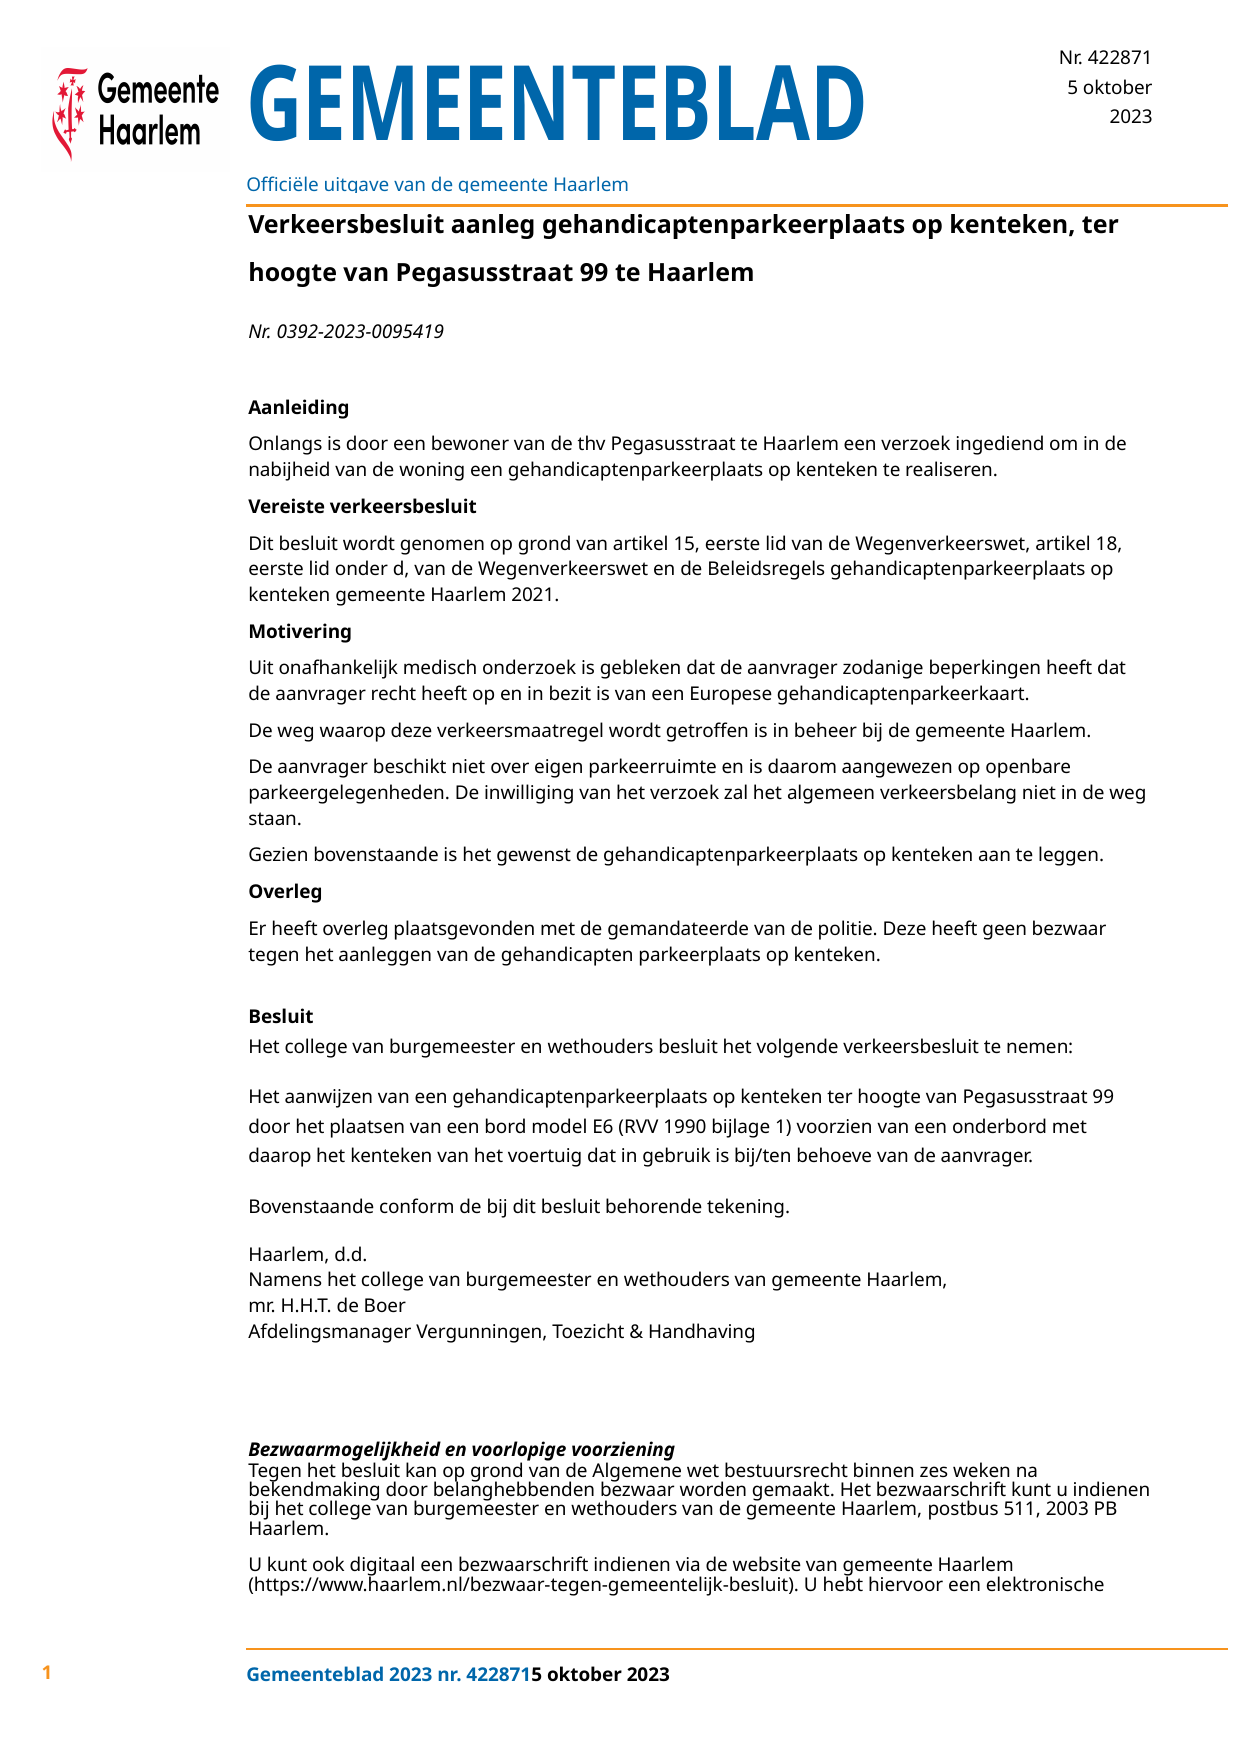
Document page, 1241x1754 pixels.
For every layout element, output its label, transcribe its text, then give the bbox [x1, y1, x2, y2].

text Gezien bovenstaande is het gewenst de gehandicaptenparkeerplaats op kenteken aan te leggen. [248, 842, 1152, 867]
text Motivering [248, 618, 1152, 643]
text Aanleiding [248, 394, 1152, 420]
text Nr. 0392-2023-0095419 [248, 318, 1152, 344]
text Vereiste verkeersbesluit [248, 493, 1152, 519]
text Er heeft overleg plaatsgevonden met de gemandateerde van de politie. Deze heeft geen bezwaar tegen het aanleggen van de gehandicapten parkeerplaats op kenteken. [248, 915, 1152, 966]
text Het college van burgemeester en wethouders besluit het volgende verkeersbesluit te nemen: [248, 1033, 1152, 1059]
text Besluit [248, 1003, 1152, 1029]
text Haarlem, d.d. [248, 1241, 1152, 1267]
text Onlangs is door een bewoner van de thv Pegasusstraat te Haarlem een verzoek ingediend om in de nabijheid van de woning een gehandicaptenparkeerplaats op kenteken te realiseren. [248, 431, 1152, 482]
text Het aanwijzen van een gehandicaptenparkeerplaats op kenteken ter hoogte van Pegasusstraat 99 door het plaatsen van een bord model E6 (RVV 1990 bijlage 1) voorzien van een onderbord met daarop het kenteken van het voertuig dat in gebruik is bij/ten behoeve van de aanvrager. [248, 1083, 1152, 1168]
text Verkeersbesluit aanleg gehandicaptenparkeerplaats op kenteken, ter hoogte van Pegasusstraat 99 te Haarlem [248, 207, 1152, 288]
text Afdelingsmanager Vergunningen, Toezicht & Handhaving [248, 1318, 1152, 1344]
text De aanvrager beschikt niet over eigen parkeerruimte en is daarom aangewezen op openbare parkeergelegenheden. De inwilliging van het verzoek zal het algemeen verkeersbelang niet in de weg staan. [248, 753, 1152, 831]
text Tegen het besluit kan op grond van de Algemene wet bestuursrecht binnen zes weken na bekendmaking door belanghebbenden bezwaar worden gemaakt. Het bezwaarschrift kunt u indienen bij het college van burgemeester en wethouders van de gemeente Haarlem, postbus 511, 2003 PB Haarlem. [248, 1462, 1152, 1539]
text Namens het college van burgemeester en wethouders van gemeente Haarlem, [248, 1267, 1152, 1292]
text Dit besluit wordt genomen op grond van artikel 15, eerste lid van de Wegenverkeerswet, artikel 18, eerste lid onder d, van de Wegenverkeerswet en de Beleidsregels gehandicaptenparkeerplaats op kenteken gemeente Haarlem 2021. [248, 530, 1152, 607]
text De weg waarop deze verkeersmaatregel wordt getroffen is in beheer bij de gemeente Haarlem. [248, 717, 1152, 743]
text Bovenstaande conform de bij dit besluit behorende tekening. [248, 1193, 1152, 1219]
text U kunt ook digitaal een bezwaarschrift indienen via de website van gemeente Haarlem (https://www.haarlem.nl/bezwaar-tegen-gemeentelijk-besluit). U hebt hiervoor een elektronische [248, 1556, 1152, 1595]
text Overleg [248, 878, 1152, 904]
text mr. H.H.T. de Boer [248, 1292, 1152, 1318]
picture [41, 47, 231, 172]
text Uit onafhankelijk medisch onderzoek is gebleken dat de aanvrager zodanige beperkingen heeft dat de aanvrager recht heeft op en in bezit is van een Europese gehandicaptenparkeerkaart. [248, 654, 1152, 706]
text Bezwaarmogelijkheid en voorlopige voorziening [248, 1436, 1152, 1462]
